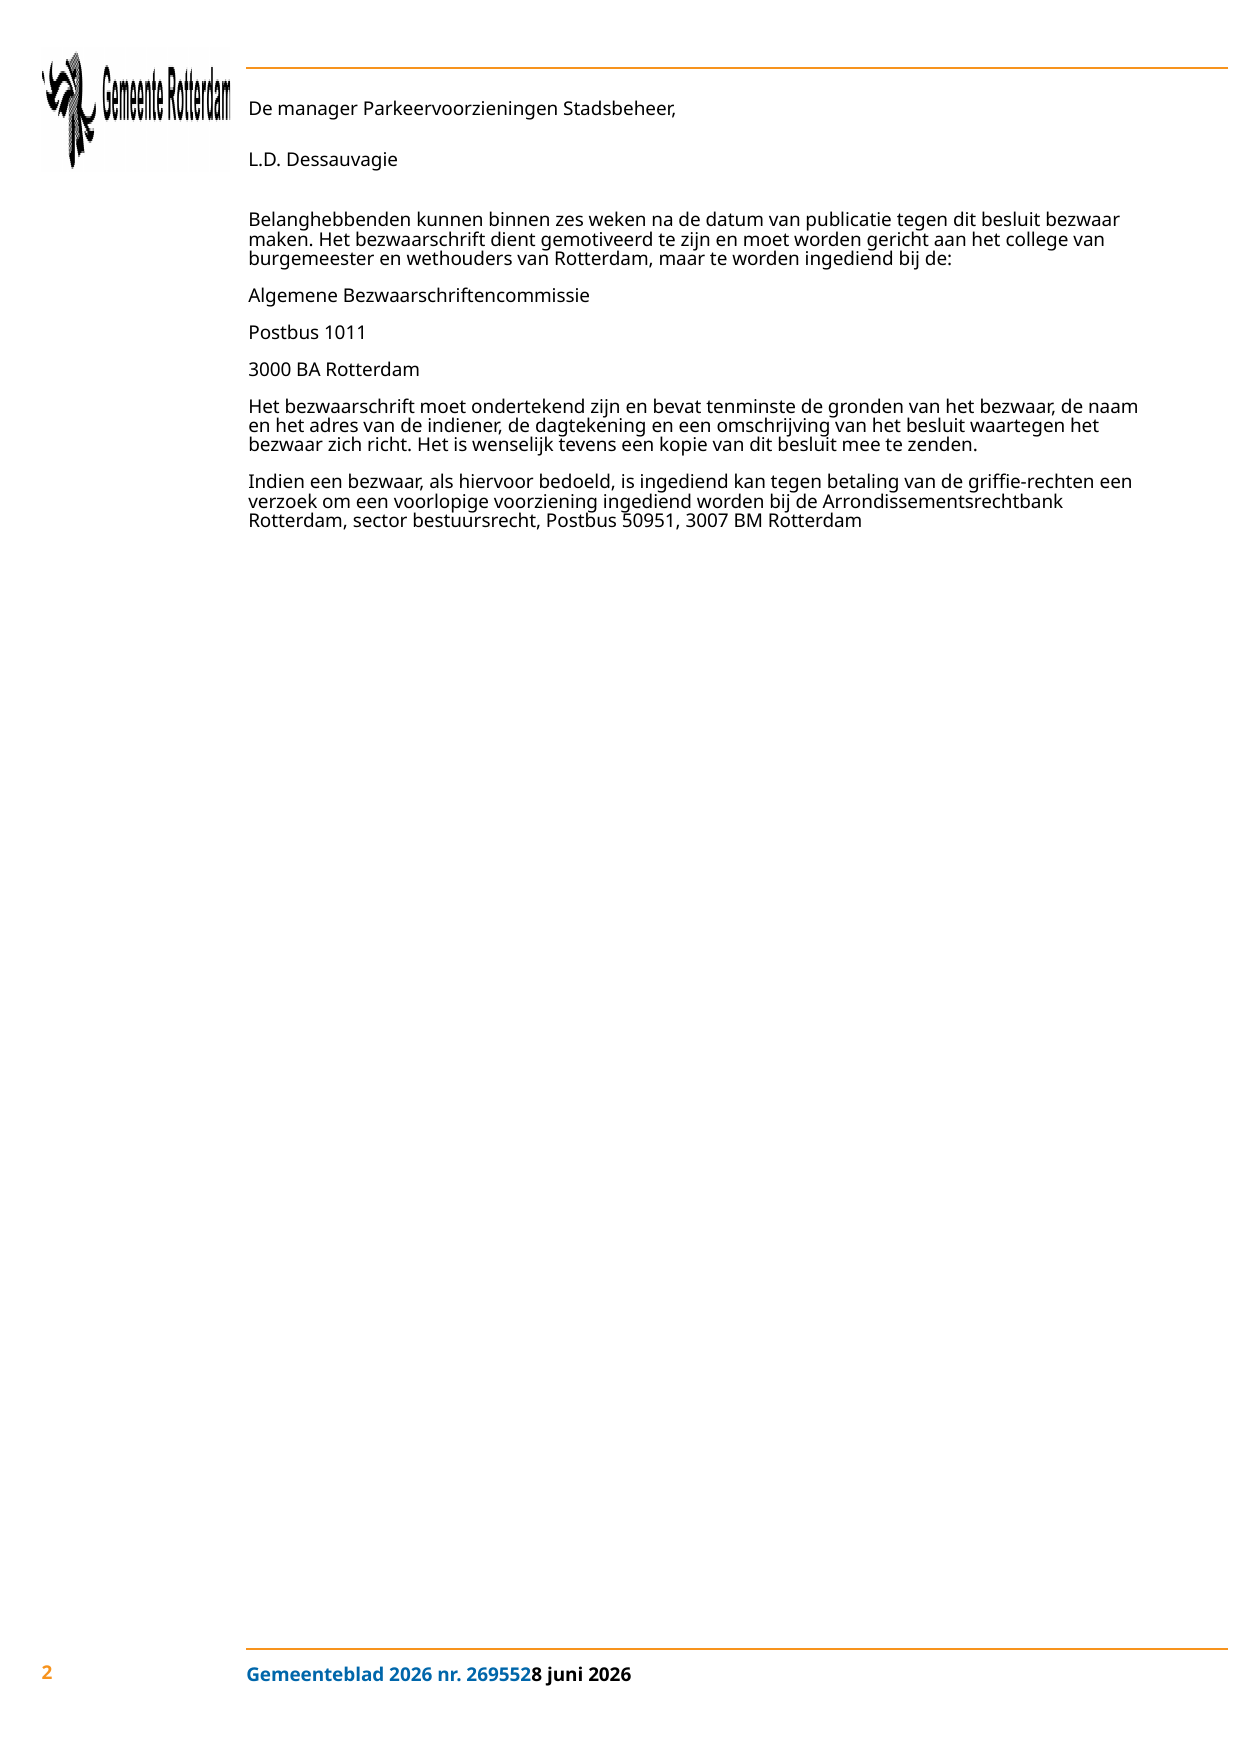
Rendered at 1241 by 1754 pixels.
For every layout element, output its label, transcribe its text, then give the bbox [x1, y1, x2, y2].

text 3000 BA Rotterdam [248, 361, 1152, 380]
text Het bezwaarschrift moet ondertekend zijn en bevat tenminste de gronden van het bezwaar, de naam en het adres van de indiener, de dagtekening en een omschrijving van het besluit waartegen het bezwaar zich richt. Het is wenselijk tevens een kopie van dit besluit mee te zenden. [248, 398, 1152, 456]
text Postbus 1011 [248, 324, 1152, 343]
picture [41, 47, 231, 172]
text Belanghebbenden kunnen binnen zes weken na de datum van publicatie tegen dit besluit bezwaar maken. Het bezwaarschrift dient gemotiveerd te zijn en moet worden gericht aan het college van burgemeester en wethouders van Rotterdam, maar te worden ingediend bij de: [248, 211, 1152, 269]
text Algemene Bezwaarschriftencommissie [248, 287, 1152, 306]
text L.D. Dessauvagie [248, 146, 1152, 172]
text De manager Parkeervoorzieningen Stadsbeheer, [248, 95, 1152, 121]
text Indien een bezwaar, als hiervoor bedoeld, is ingediend kan tegen betaling van de griffie-rechten een verzoek om een voorlopige voorziening ingediend worden bij de Arrondissementsrechtbank Rotterdam, sector bestuursrecht, Postbus 50951, 3007 BM Rotterdam [248, 473, 1152, 531]
